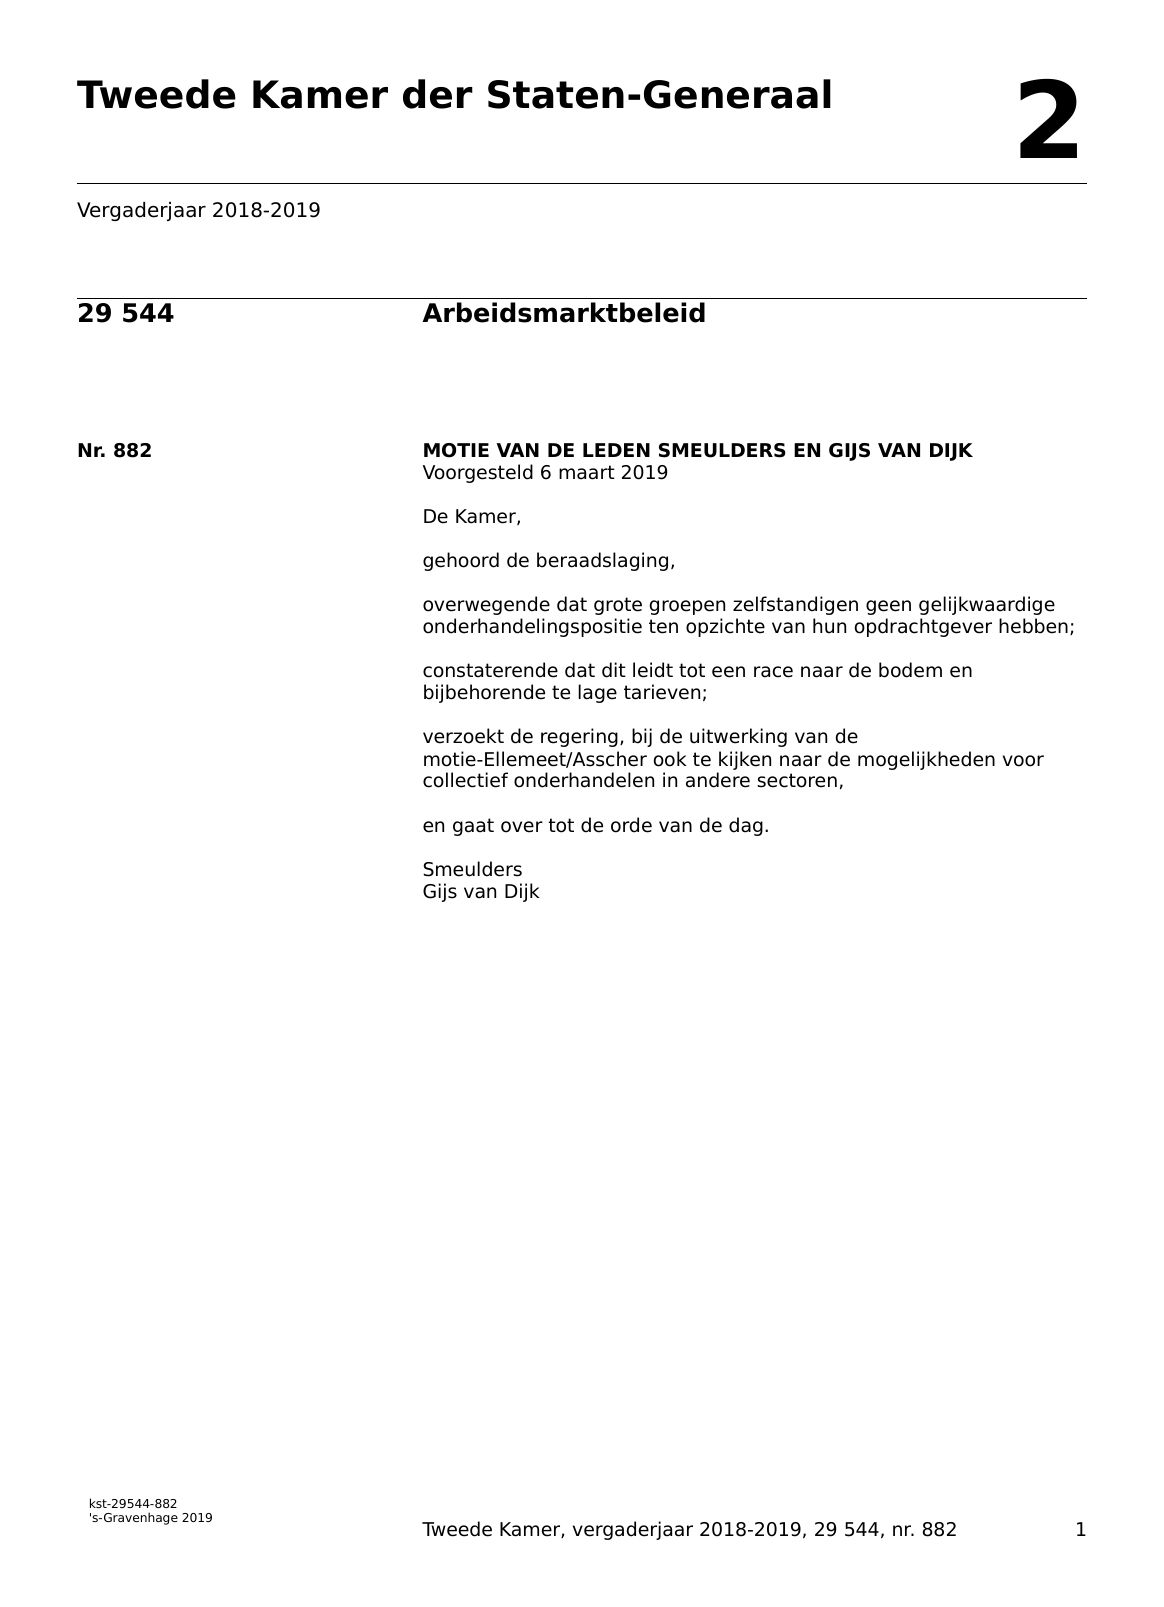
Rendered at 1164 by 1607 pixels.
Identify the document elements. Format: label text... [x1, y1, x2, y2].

text 's-Gravenhage 2019 [88, 1511, 323, 1525]
text gehoord de beraadslaging, [422, 550, 1087, 572]
table_cell Vergaderjaar 2018-2019 [77, 184, 1087, 298]
subtitle Nr. 882 MOTIE VAN DE LEDEN SMEULDERS EN GIJS VAN DIJK [77, 440, 1087, 462]
text De Kamer, [422, 506, 1087, 528]
text en gaat over tot de orde van de dag. [422, 814, 1087, 837]
text Gijs van Dijk [422, 881, 1087, 903]
text overwegende dat grote groepen zelfstandigen geen gelijkwaardige onderhandelingspositie ten opzichte van hun opdrachtgever hebben; [422, 594, 1087, 638]
text Smeulders [422, 859, 1087, 881]
table_header 2 [886, 59, 1087, 183]
table_header Tweede Kamer der Staten-Generaal [77, 59, 886, 183]
subtitle 29 544 Arbeidsmarktbeleid [77, 299, 1087, 329]
text constaterende dat dit leidt tot een race naar de bodem en bijbehorende te lage tarieven; [422, 660, 1087, 704]
text kst-29544-882 [88, 1497, 323, 1511]
text verzoekt de regering, bij de uitwerking van de motie-Ellemeet/Asscher ook te kijken naar de mogelijkheden voor collectief onderhandelen in andere sectoren, [422, 726, 1087, 792]
text Voorgesteld 6 maart 2019 [422, 462, 1087, 484]
